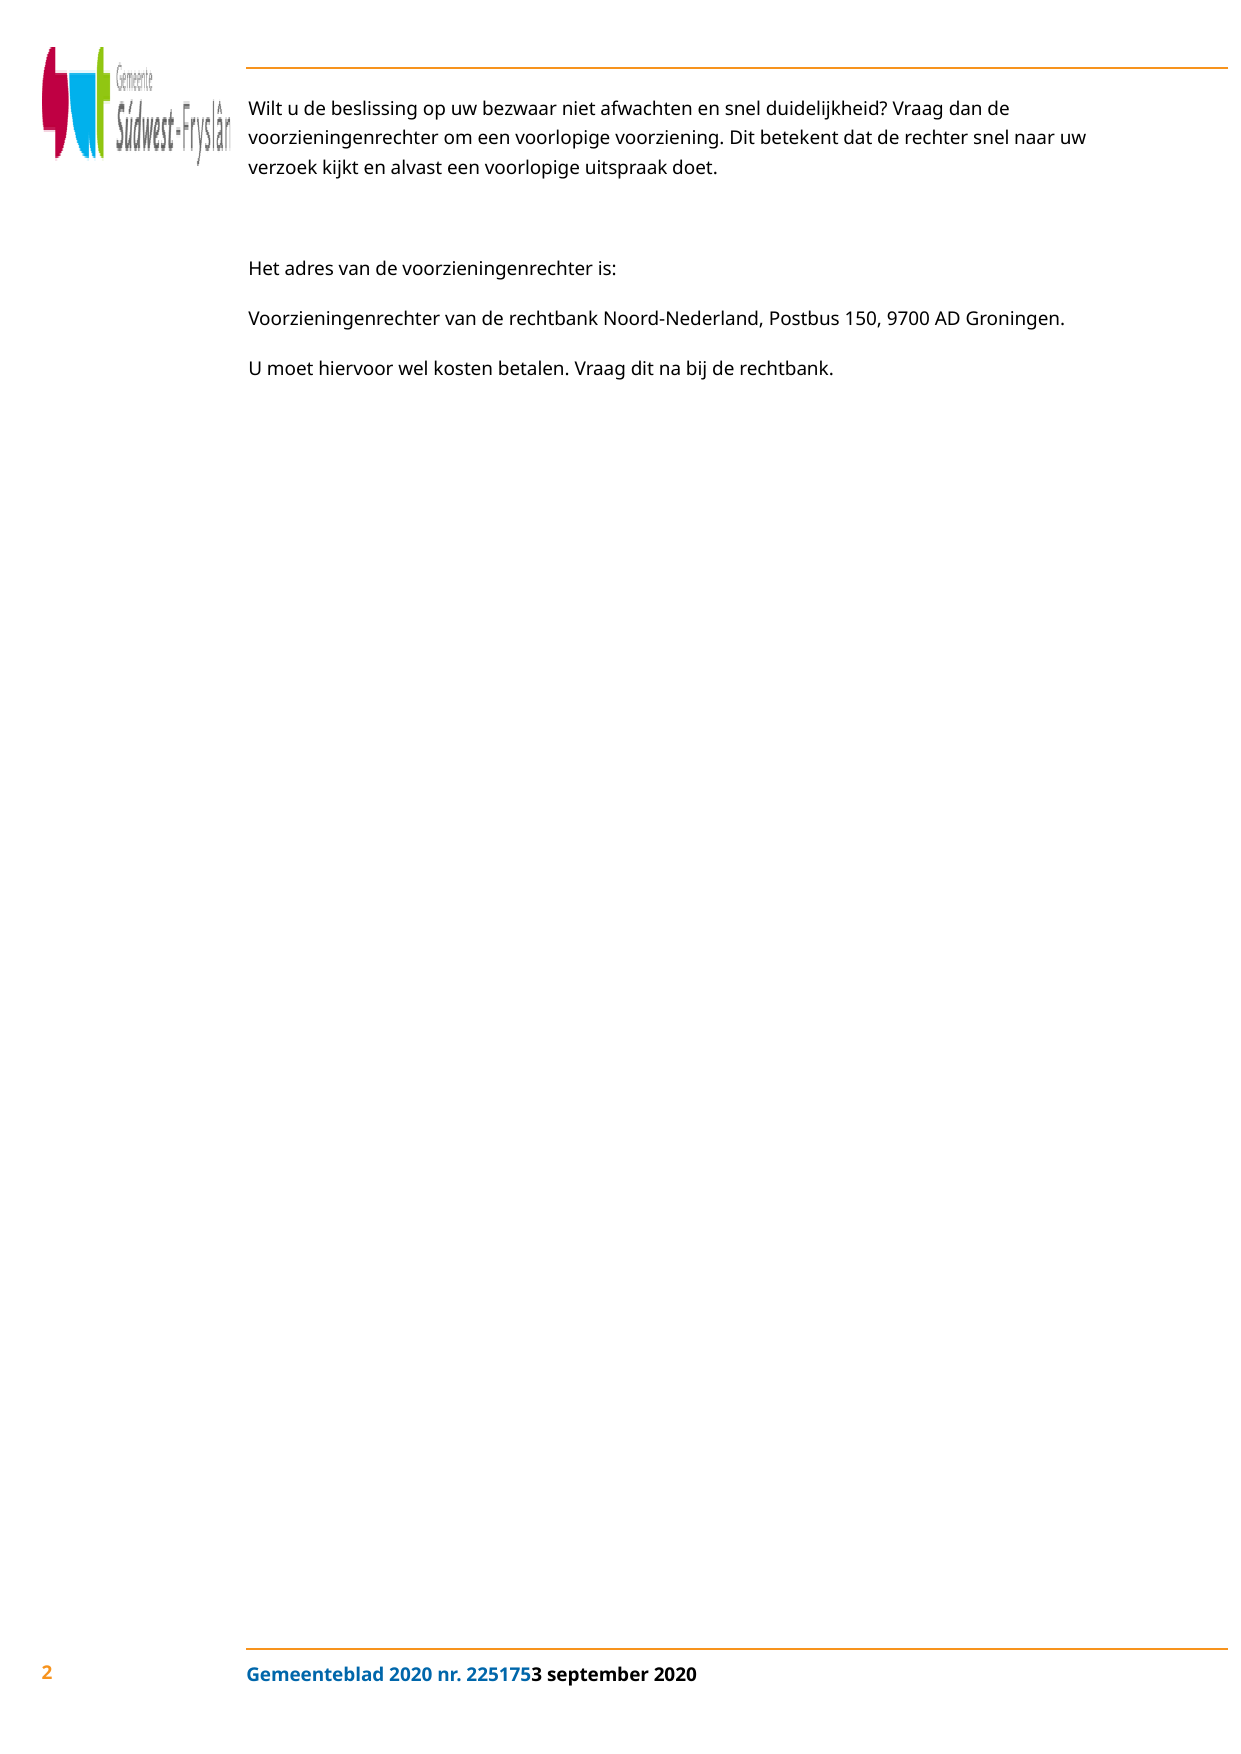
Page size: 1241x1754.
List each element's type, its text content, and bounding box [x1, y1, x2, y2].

text Voorzieningenrechter van de rechtbank Noord-Nederland, Postbus 150, 9700 AD Groningen. [248, 305, 1152, 331]
text U moet hiervoor wel kosten betalen. Vraag dit na bij de rechtbank. [248, 356, 1152, 381]
picture [41, 47, 231, 172]
text Wilt u de beslissing op uw bezwaar niet afwachten en snel duidelijkheid? Vraag dan de voorzieningenrechter om een voorlopige voorziening. Dit betekent dat de rechter snel naar uw verzoek kijkt en alvast een voorlopige uitspraak doet. [248, 95, 1152, 180]
text Het adres van de voorzieningenrechter is: [248, 255, 1152, 281]
